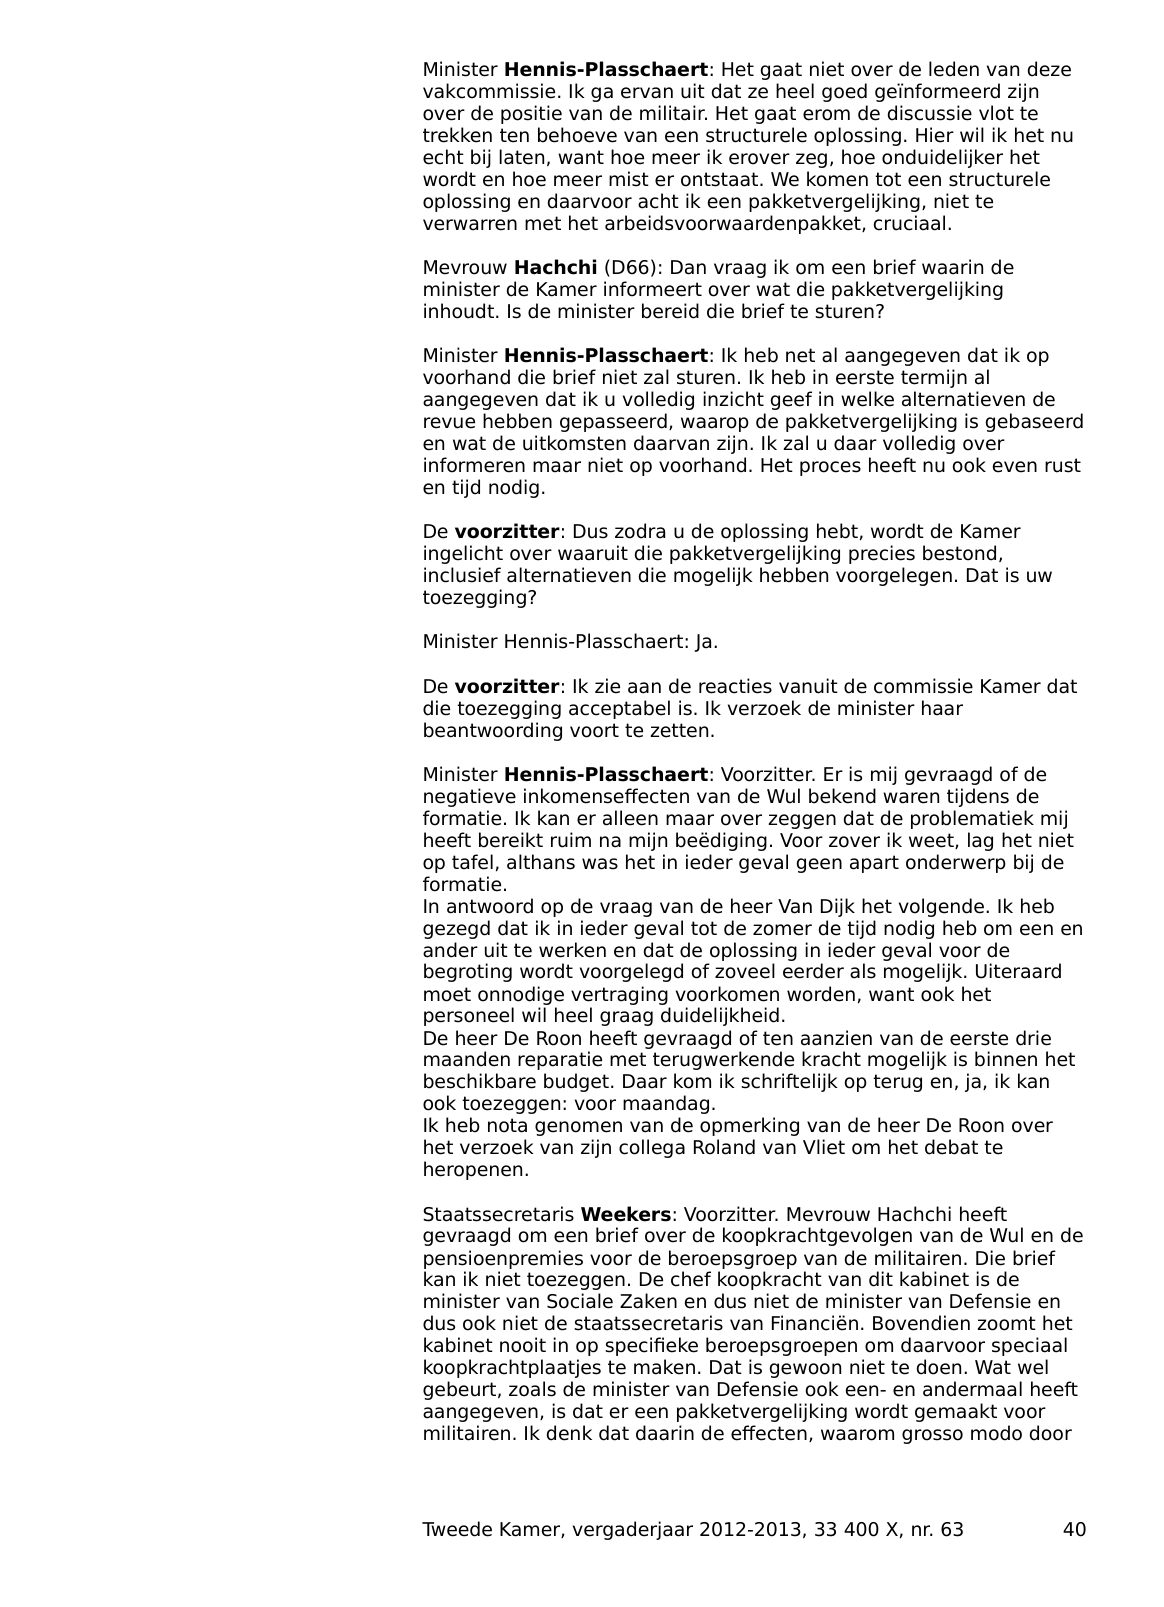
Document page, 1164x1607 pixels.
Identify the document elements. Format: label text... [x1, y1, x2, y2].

text De voorzitter: Dus zodra u de oplossing hebt, wordt de Kamer ingelicht over waaruit die pakketvergelijking precies bestond, inclusief alternatieven die mogelijk hebben voorgelegen. Dat is uw toezegging? [422, 521, 1087, 609]
text Minister Hennis-Plasschaert: Het gaat niet over de leden van deze vakcommissie. Ik ga ervan uit dat ze heel goed geïnformeerd zijn over de positie van de militair. Het gaat erom de discussie vlot te trekken ten behoeve van een structurele oplossing. Hier wil ik het nu echt bij laten, want hoe meer ik erover zeg, hoe onduidelijker het wordt en hoe meer mist er ontstaat. We komen tot een structurele oplossing en daarvoor acht ik een pakketvergelijking, niet te verwarren met het arbeidsvoorwaardenpakket, cruciaal. [422, 59, 1087, 235]
text In antwoord op de vraag van de heer Van Dijk het volgende. Ik heb gezegd dat ik in ieder geval tot de zomer de tijd nodig heb om een en ander uit te werken en dat de oplossing in ieder geval voor de begroting wordt voorgelegd of zoveel eerder als mogelijk. Uiteraard moet onnodige vertraging voorkomen worden, want ook het personeel wil heel graag duidelijkheid. [422, 896, 1087, 1027]
text Ik heb nota genomen van de opmerking van de heer De Roon over het verzoek van zijn collega Roland van Vliet om het debat te heropenen. [422, 1115, 1087, 1181]
text Minister Hennis-Plasschaert: Voorzitter. Er is mij gevraagd of de negatieve inkomenseffecten van de Wul bekend waren tijdens de formatie. Ik kan er alleen maar over zeggen dat de problematiek mij heeft bereikt ruim na mijn beëdiging. Voor zover ik weet, lag het niet op tafel, althans was het in ieder geval geen apart onderwerp bij de formatie. [422, 764, 1087, 896]
text Mevrouw Hachchi (D66): Dan vraag ik om een brief waarin de minister de Kamer informeert over wat die pakketvergelijking inhoudt. Is de minister bereid die brief te sturen? [422, 257, 1087, 323]
text Minister Hennis-Plasschaert: Ik heb net al aangegeven dat ik op voorhand die brief niet zal sturen. Ik heb in eerste termijn al aangegeven dat ik u volledig inzicht geef in welke alternatieven de revue hebben gepasseerd, waarop de pakketvergelijking is gebaseerd en wat de uitkomsten daarvan zijn. Ik zal u daar volledig over informeren maar niet op voorhand. Het proces heeft nu ook even rust en tijd nodig. [422, 345, 1087, 499]
text Minister Hennis-Plasschaert: Ja. [422, 631, 1087, 653]
text Staatssecretaris Weekers: Voorzitter. Mevrouw Hachchi heeft gevraagd om een brief over de koopkrachtgevolgen van de Wul en de pensioenpremies voor de beroepsgroep van de militairen. Die brief kan ik niet toezeggen. De chef koopkracht van dit kabinet is de minister van Sociale Zaken en dus niet de minister van Defensie en dus ook niet de staatssecretaris van Financiën. Bovendien zoomt het kabinet nooit in op specifieke beroepsgroepen om daarvoor speciaal koopkrachtplaatjes te maken. Dat is gewoon niet te doen. Wat wel gebeurt, zoals de minister van Defensie ook een- en andermaal heeft aangegeven, is dat er een pakketvergelijking wordt gemaakt voor militairen. Ik denk dat daarin de effecten, waarom grosso modo door [422, 1203, 1087, 1445]
text De heer De Roon heeft gevraagd of ten aanzien van de eerste drie maanden reparatie met terugwerkende kracht mogelijk is binnen het beschikbare budget. Daar kom ik schriftelijk op terug en, ja, ik kan ook toezeggen: voor maandag. [422, 1027, 1087, 1115]
text De voorzitter: Ik zie aan de reacties vanuit de commissie Kamer dat die toezegging acceptabel is. Ik verzoek de minister haar beantwoording voort te zetten. [422, 676, 1087, 741]
